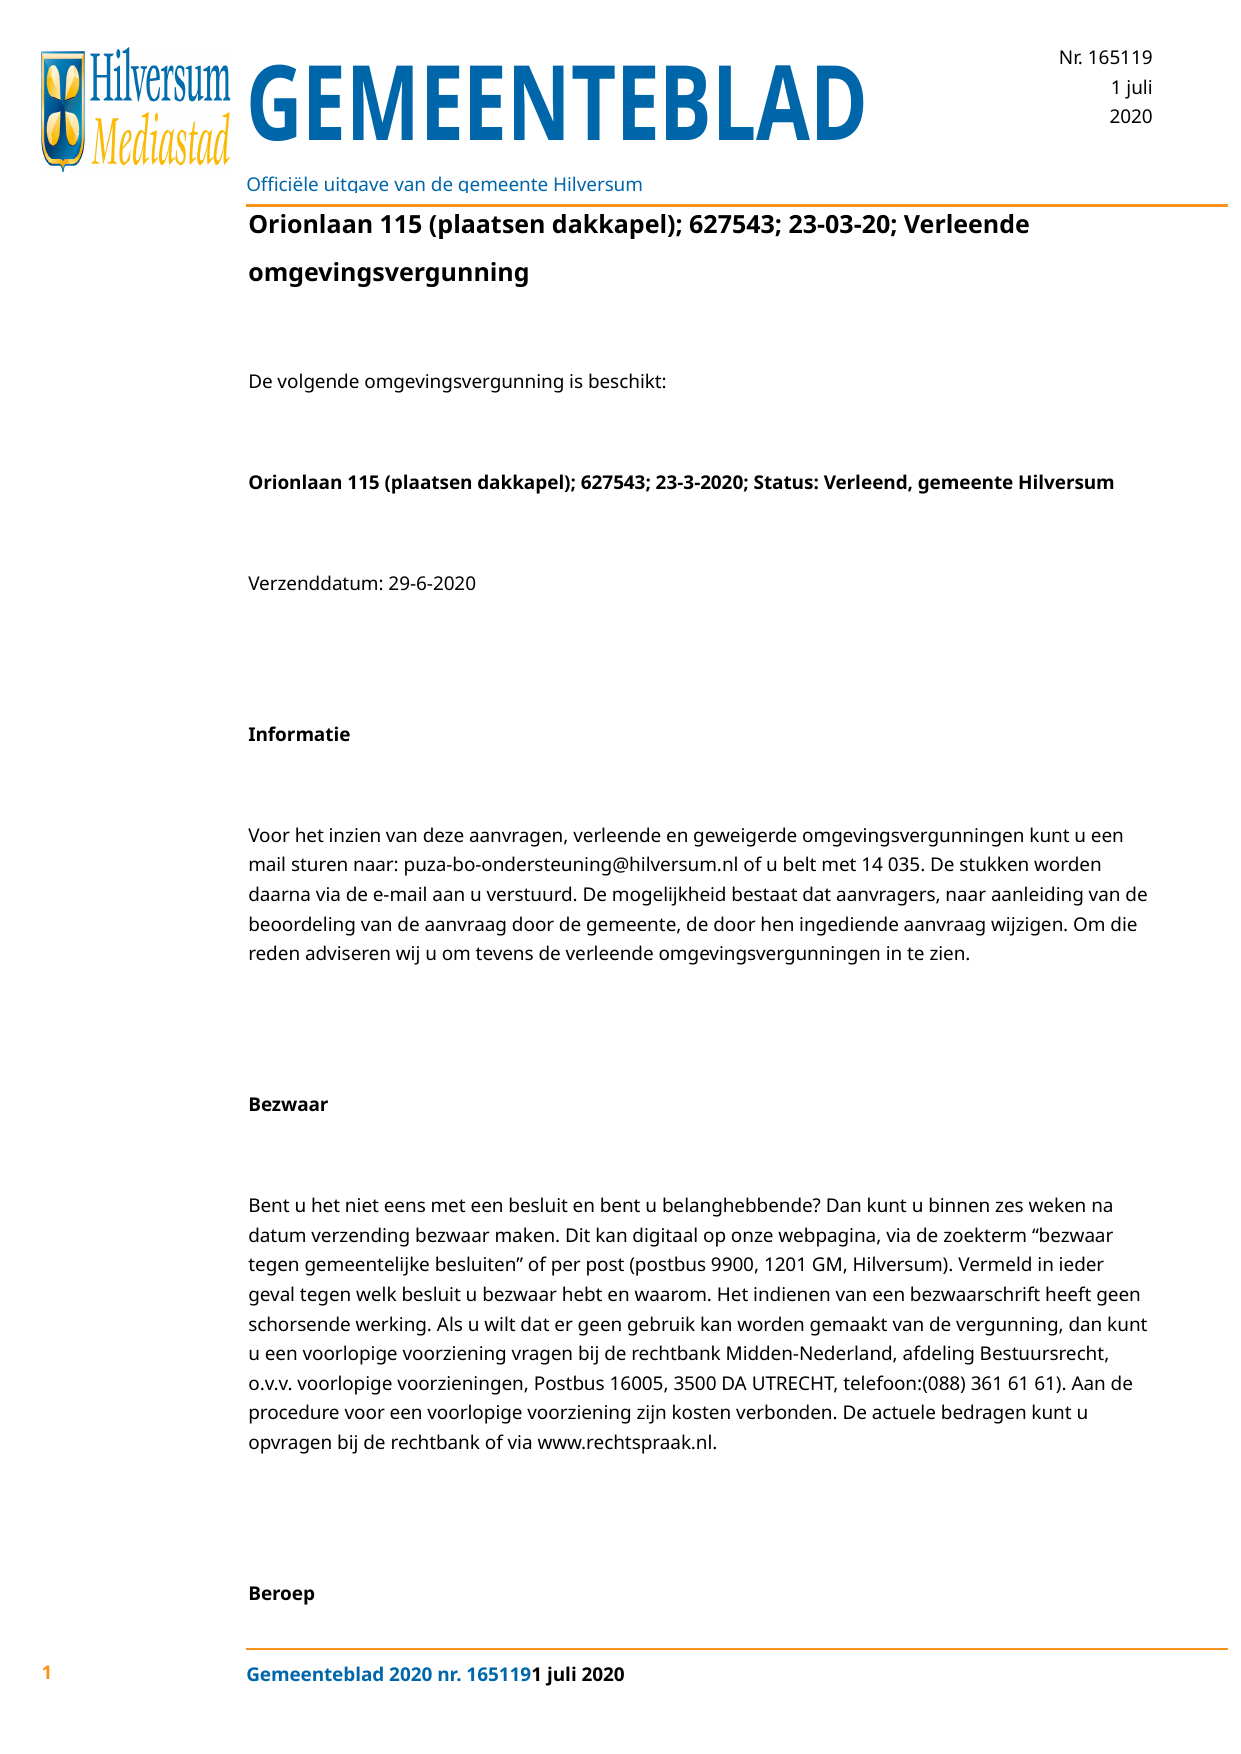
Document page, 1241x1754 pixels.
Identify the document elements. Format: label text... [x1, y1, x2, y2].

text Verzenddatum: 29-6-2020 [248, 570, 1152, 596]
text Orionlaan 115 (plaatsen dakkapel); 627543; 23-3-2020; Status: Verleend, gemeente Hilversum [248, 469, 1152, 495]
text Informatie [248, 721, 1152, 747]
text Voor het inzien van deze aanvragen, verleende en geweigerde omgevingsvergunningen kunt u een mail sturen naar: puza-bo-ondersteuning@hilversum.nl of u belt met 14 035. De stukken worden daarna via de e-mail aan u verstuurd. De mogelijkheid bestaat dat aanvragers, naar aanleiding van de beoordeling van de aanvraag door de gemeente, de door hen ingediende aanvraag wijzigen. Om die reden adviseren wij u om tevens de verleende omgevingsvergunningen in te zien. [248, 822, 1152, 966]
text Beroep [248, 1580, 1152, 1606]
text De volgende omgevingsvergunning is beschikt: [248, 368, 1152, 394]
picture [41, 47, 231, 172]
text Bezwaar [248, 1092, 1152, 1117]
text Bent u het niet eens met een besluit en bent u belanghebbende? Dan kunt u binnen zes weken na datum verzending bezwaar maken. Dit kan digitaal op onze webpagina, via de zoekterm “bezwaar tegen gemeentelijke besluiten” of per post (postbus 9900, 1201 GM, Hilversum). Vermeld in ieder geval tegen welk besluit u bezwaar hebt en waarom. Het indienen van een bezwaarschrift heeft geen schorsende werking. Als u wilt dat er geen gebruik kan worden gemaakt van de vergunning, dan kunt u een voorlopige voorziening vragen bij de rechtbank Midden-Nederland, afdeling Bestuursrecht, o.v.v. voorlopige voorzieningen, Postbus 16005, 3500 DA UTRECHT, telefoon:(088) 361 61 61). Aan de procedure voor een voorlopige voorziening zijn kosten verbonden. De actuele bedragen kunt u opvragen bij de rechtbank of via www.rechtspraak.nl. [248, 1192, 1152, 1455]
text Orionlaan 115 (plaatsen dakkapel); 627543; 23-03-20; Verleende omgevingsvergunning [248, 207, 1152, 288]
